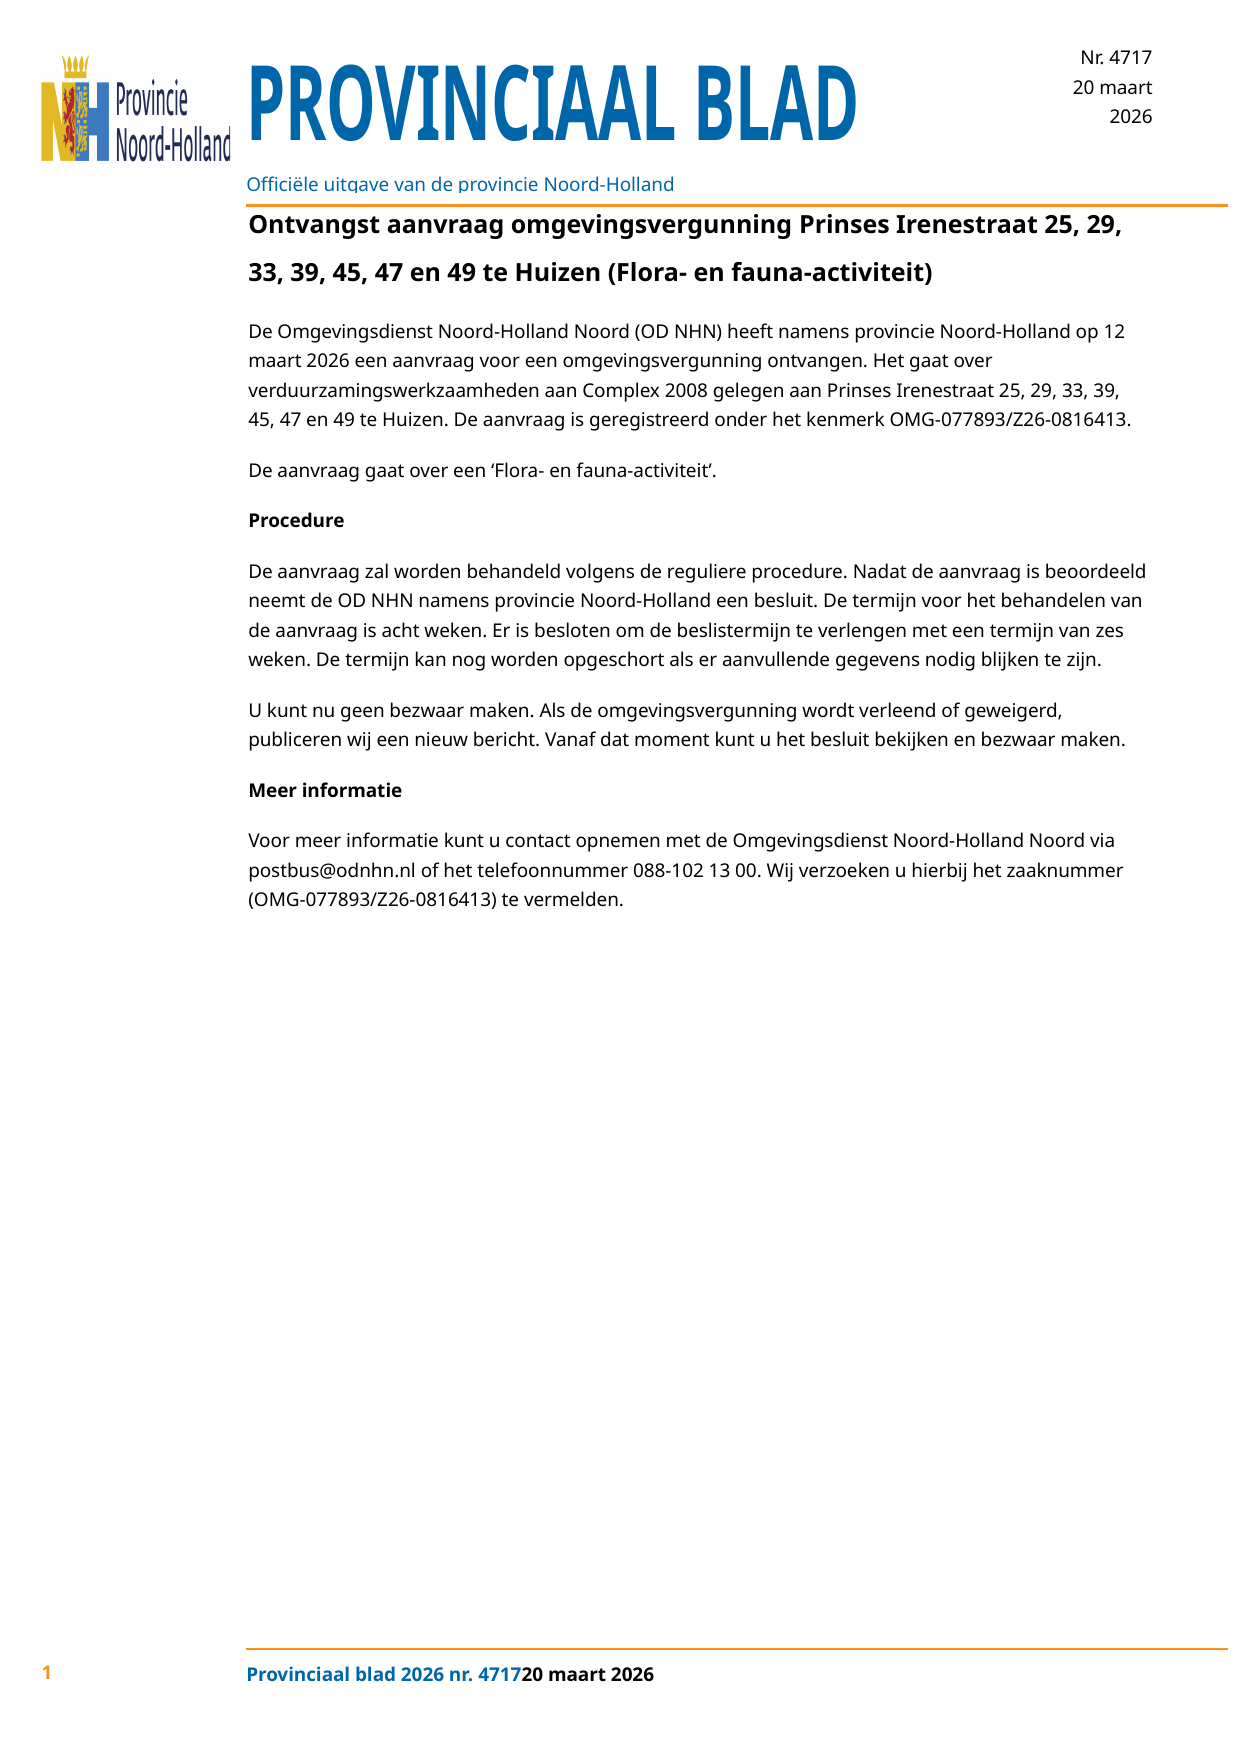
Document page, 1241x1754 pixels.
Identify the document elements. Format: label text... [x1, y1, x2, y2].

text De Omgevingsdienst Noord-Holland Noord (OD NHN) heeft namens provincie Noord-Holland op 12 maart 2026 een aanvraag voor een omgevingsvergunning ontvangen. Het gaat over verduurzamingswerkzaamheden aan Complex 2008 gelegen aan Prinses Irenestraat 25, 29, 33, 39, 45, 47 en 49 te Huizen. De aanvraag is geregistreerd onder het kenmerk OMG-077893/Z26-0816413. [248, 318, 1152, 432]
picture [41, 47, 231, 172]
text Procedure [248, 507, 1152, 533]
text De aanvraag gaat over een ‘Flora- en fauna-activiteit’. [248, 457, 1152, 483]
text De aanvraag zal worden behandeld volgens de reguliere procedure. Nadat de aanvraag is beoordeeld neemt de OD NHN namens provincie Noord-Holland een besluit. De termijn voor het behandelen van de aanvraag is acht weken. Er is besloten om de beslistermijn te verlengen met een termijn van zes weken. De termijn kan nog worden opgeschort als er aanvullende gegevens nodig blijken te zijn. [248, 558, 1152, 672]
text Meer informatie [248, 777, 1152, 803]
text U kunt nu geen bezwaar maken. Als de omgevingsvergunning wordt verleend of geweigerd, publiceren wij een nieuw bericht. Vanaf dat moment kunt u het besluit bekijken en bezwaar maken. [248, 697, 1152, 752]
text Ontvangst aanvraag omgevingsvergunning Prinses Irenestraat 25, 29, 33, 39, 45, 47 en 49 te Huizen (Flora- en fauna-activiteit) [248, 207, 1152, 288]
text Voor meer informatie kunt u contact opnemen met de Omgevingsdienst Noord-Holland Noord via postbus@odnhn.nl of het telefoonnummer 088-102 13 00. Wij verzoeken u hierbij het zaaknummer (OMG-077893/Z26-0816413) te vermelden. [248, 827, 1152, 912]
